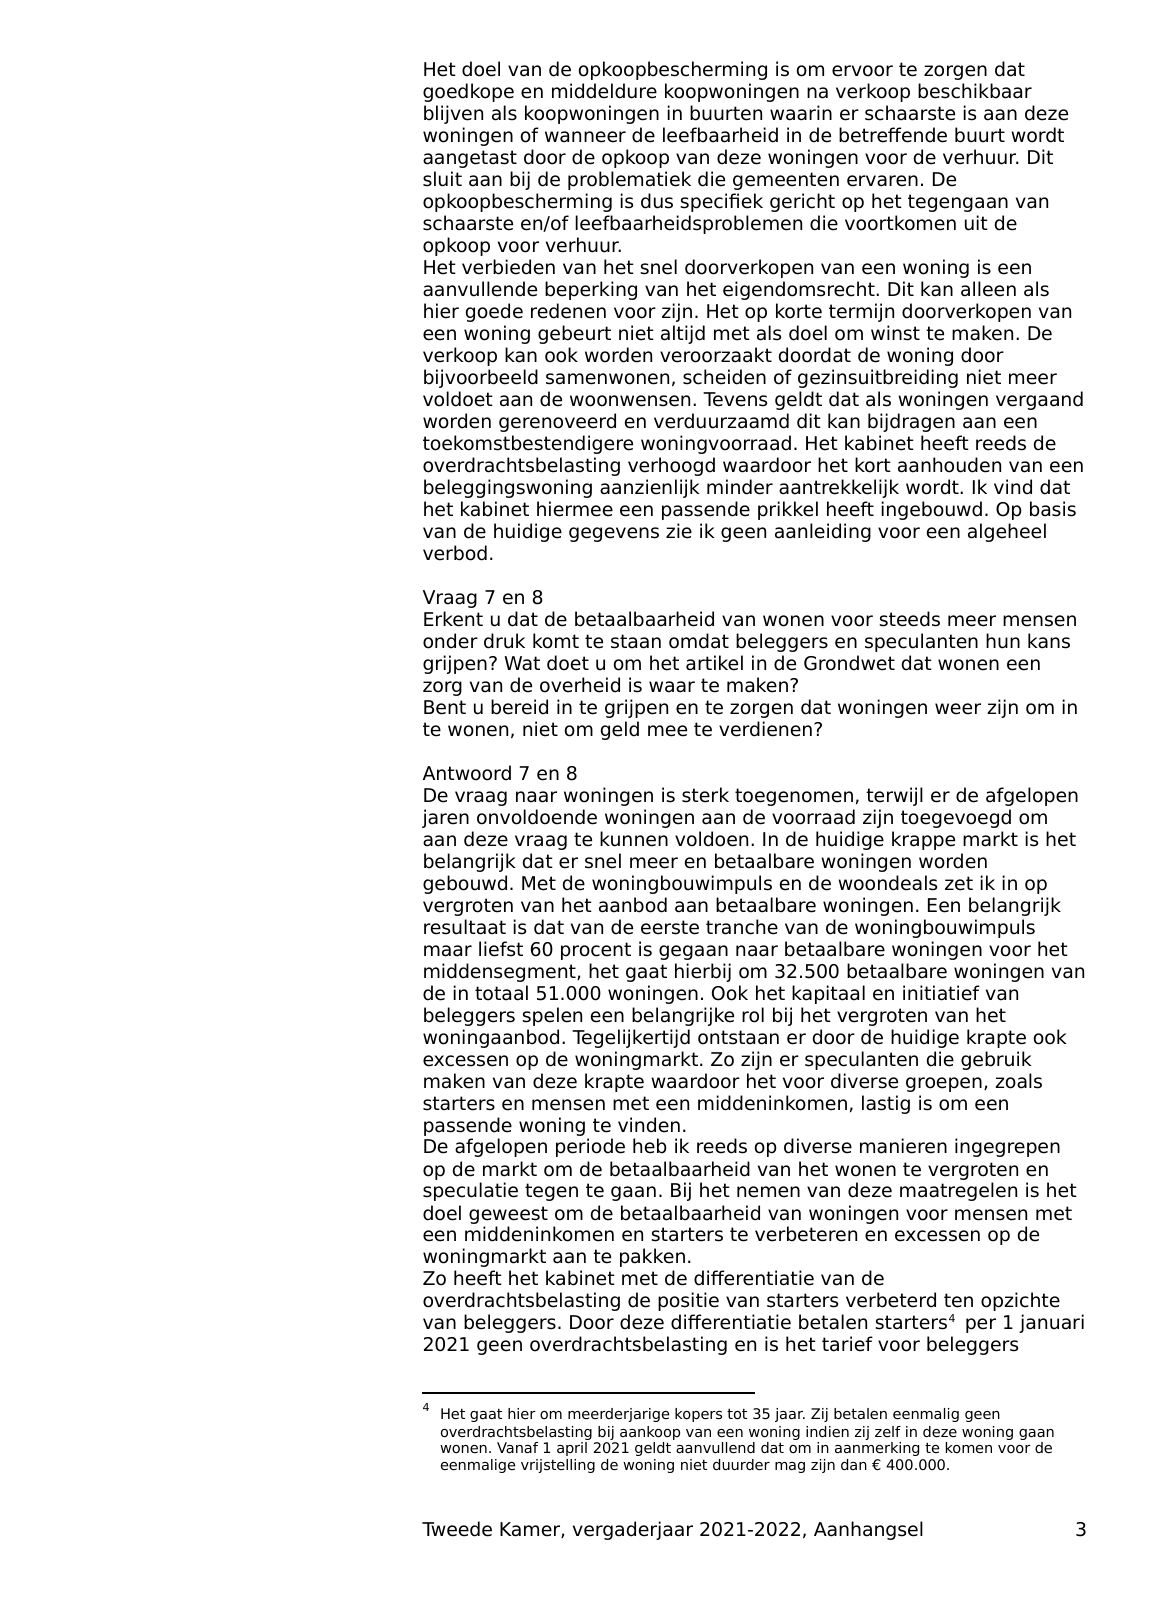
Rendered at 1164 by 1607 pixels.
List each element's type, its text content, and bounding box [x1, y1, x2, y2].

text De vraag naar woningen is sterk toegenomen, terwijl er de afgelopen jaren onvoldoende woningen aan de voorraad zijn toegevoegd om aan deze vraag te kunnen voldoen. In de huidige krappe markt is het belangrijk dat er snel meer en betaalbare woningen worden gebouwd. Met de woningbouwimpuls en de woondeals zet ik in op vergroten van het aanbod aan betaalbare woningen. Een belangrijk resultaat is dat van de eerste tranche van de woningbouwimpuls maar liefst 60 procent is gegaan naar betaalbare woningen voor het middensegment, het gaat hierbij om 32.500 betaalbare woningen van de in totaal 51.000 woningen. Ook het kapitaal en initiatief van beleggers spelen een belangrijke rol bij het vergroten van het woningaanbod. Tegelijkertijd ontstaan er door de huidige krapte ook excessen op de woningmarkt. Zo zijn er speculanten die gebruik maken van deze krapte waardoor het voor diverse groepen, zoals starters en mensen met een middeninkomen, lastig is om een passende woning te vinden. [422, 785, 1087, 1136]
text Zo heeft het kabinet met de differentiatie van de overdrachtsbelasting de positie van starters verbeterd ten opzichte van beleggers. Door deze differentiatie betalen starters per 1 januari 2021 geen overdrachtsbelasting en is het tarief voor beleggers [422, 1268, 1087, 1356]
text Vraag 7 en 8 [422, 587, 1087, 609]
text Het verbieden van het snel doorverkopen van een woning is een aanvullende beperking van het eigendomsrecht. Dit kan alleen als hier goede redenen voor zijn. Het op korte termijn doorverkopen van een woning gebeurt niet altijd met als doel om winst te maken. De verkoop kan ook worden veroorzaakt doordat de woning door bijvoorbeeld samenwonen, scheiden of gezinsuitbreiding niet meer voldoet aan de woonwensen. Tevens geldt dat als woningen vergaand worden gerenoveerd en verduurzaamd dit kan bijdragen aan een toekomstbestendigere woningvoorraad. Het kabinet heeft reeds de overdrachtsbelasting verhoogd waardoor het kort aanhouden van een beleggingswoning aanzienlijk minder aantrekkelijk wordt. Ik vind dat het kabinet hiermee een passende prikkel heeft ingebouwd. Op basis van de huidige gegevens zie ik geen aanleiding voor een algeheel verbod. [422, 257, 1087, 564]
text Antwoord 7 en 8 [422, 763, 1087, 785]
text De afgelopen periode heb ik reeds op diverse manieren ingegrepen op de markt om de betaalbaarheid van het wonen te vergroten en speculatie tegen te gaan. Bij het nemen van deze maatregelen is het doel geweest om de betaalbaarheid van woningen voor mensen met een middeninkomen en starters te verbeteren en excessen op de woningmarkt aan te pakken. [422, 1136, 1087, 1268]
text Bent u bereid in te grijpen en te zorgen dat woningen weer zijn om in te wonen, niet om geld mee te verdienen? [422, 697, 1087, 741]
text Het gaat hier om meerderjarige kopers tot 35 jaar. Zij betalen eenmalig geen overdrachtsbelasting bij aankoop van een woning indien zij zelf in deze woning gaan wonen. Vanaf 1 april 2021 geldt aanvullend dat om in aanmerking te komen voor de eenmalige vrijstelling de woning niet duurder mag zijn dan € 400.000. [422, 1402, 1087, 1474]
text Het doel van de opkoopbescherming is om ervoor te zorgen dat goedkope en middeldure koopwoningen na verkoop beschikbaar blijven als koopwoningen in buurten waarin er schaarste is aan deze woningen of wanneer de leefbaarheid in de betreffende buurt wordt aangetast door de opkoop van deze woningen voor de verhuur. Dit sluit aan bij de problematiek die gemeenten ervaren. De opkoopbescherming is dus specifiek gericht op het tegengaan van schaarste en/of leefbaarheidsproblemen die voortkomen uit de opkoop voor verhuur. [422, 59, 1087, 257]
text Erkent u dat de betaalbaarheid van wonen voor steeds meer mensen onder druk komt te staan omdat beleggers en speculanten hun kans grijpen? Wat doet u om het artikel in de Grondwet dat wonen een zorg van de overheid is waar te maken? [422, 609, 1087, 697]
